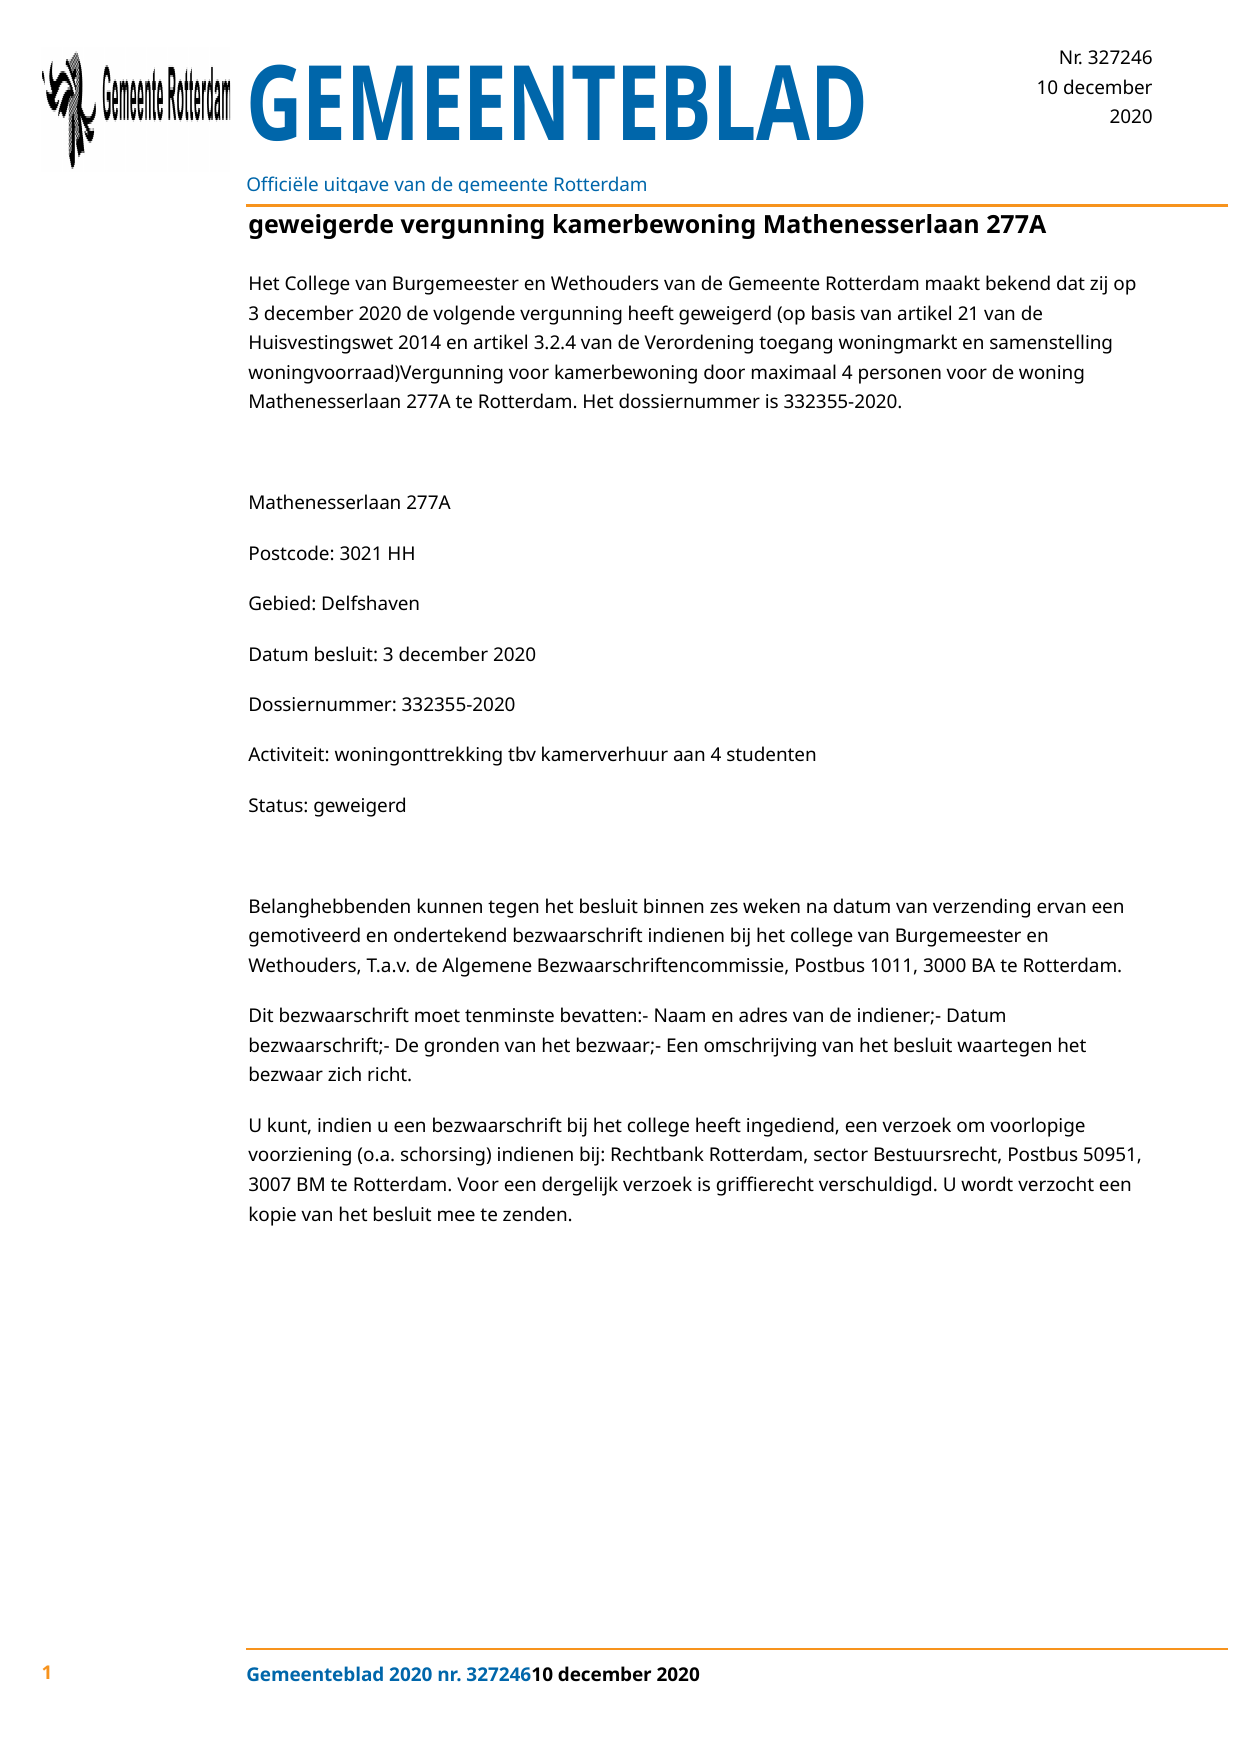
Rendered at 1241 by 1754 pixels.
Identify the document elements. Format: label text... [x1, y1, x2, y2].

text Dossiernummer: 332355-2020 [248, 691, 1152, 717]
text Postcode: 3021 HH [248, 540, 1152, 566]
text Mathenesserlaan 277A [248, 489, 1152, 515]
text Gebied: Delfshaven [248, 590, 1152, 616]
text Datum besluit: 3 december 2020 [248, 641, 1152, 666]
picture [41, 47, 231, 172]
text Het College van Burgemeester en Wethouders van de Gemeente Rotterdam maakt bekend dat zij op 3 december 2020 de volgende vergunning heeft geweigerd (op basis van artikel 21 van de Huisvestingswet 2014 en artikel 3.2.4 van de Verordening toegang woningmarkt en samenstelling woningvoorraad)Vergunning voor kamerbewoning door maximaal 4 personen voor de woning Mathenesserlaan 277A te Rotterdam. Het dossiernummer is 332355-2020. [248, 270, 1152, 414]
text U kunt, indien u een bezwaarschrift bij het college heeft ingediend, een verzoek om voorlopige voorziening (o.a. schorsing) indienen bij: Rechtbank Rotterdam, sector Bestuursrecht, Postbus 50951, 3007 BM te Rotterdam. Voor een dergelijk verzoek is griffierecht verschuldigd. U wordt verzocht een kopie van het besluit mee te zenden. [248, 1112, 1152, 1226]
text Dit bezwaarschrift moet tenminste bevatten:- Naam en adres van de indiener;- Datum bezwaarschrift;- De gronden van het bezwaar;- Een omschrijving van het besluit waartegen het bezwaar zich richt. [248, 1002, 1152, 1087]
text Status: geweigerd [248, 792, 1152, 818]
text geweigerde vergunning kamerbewoning Mathenesserlaan 277A [248, 207, 1152, 241]
text Belanghebbenden kunnen tegen het besluit binnen zes weken na datum van verzending ervan een gemotiveerd en ondertekend bezwaarschrift indienen bij het college van Burgemeester en Wethouders, T.a.v. de Algemene Bezwaarschriftencommissie, Postbus 1011, 3000 BA te Rotterdam. [248, 893, 1152, 978]
text Activiteit: woningonttrekking tbv kamerverhuur aan 4 studenten [248, 742, 1152, 767]
